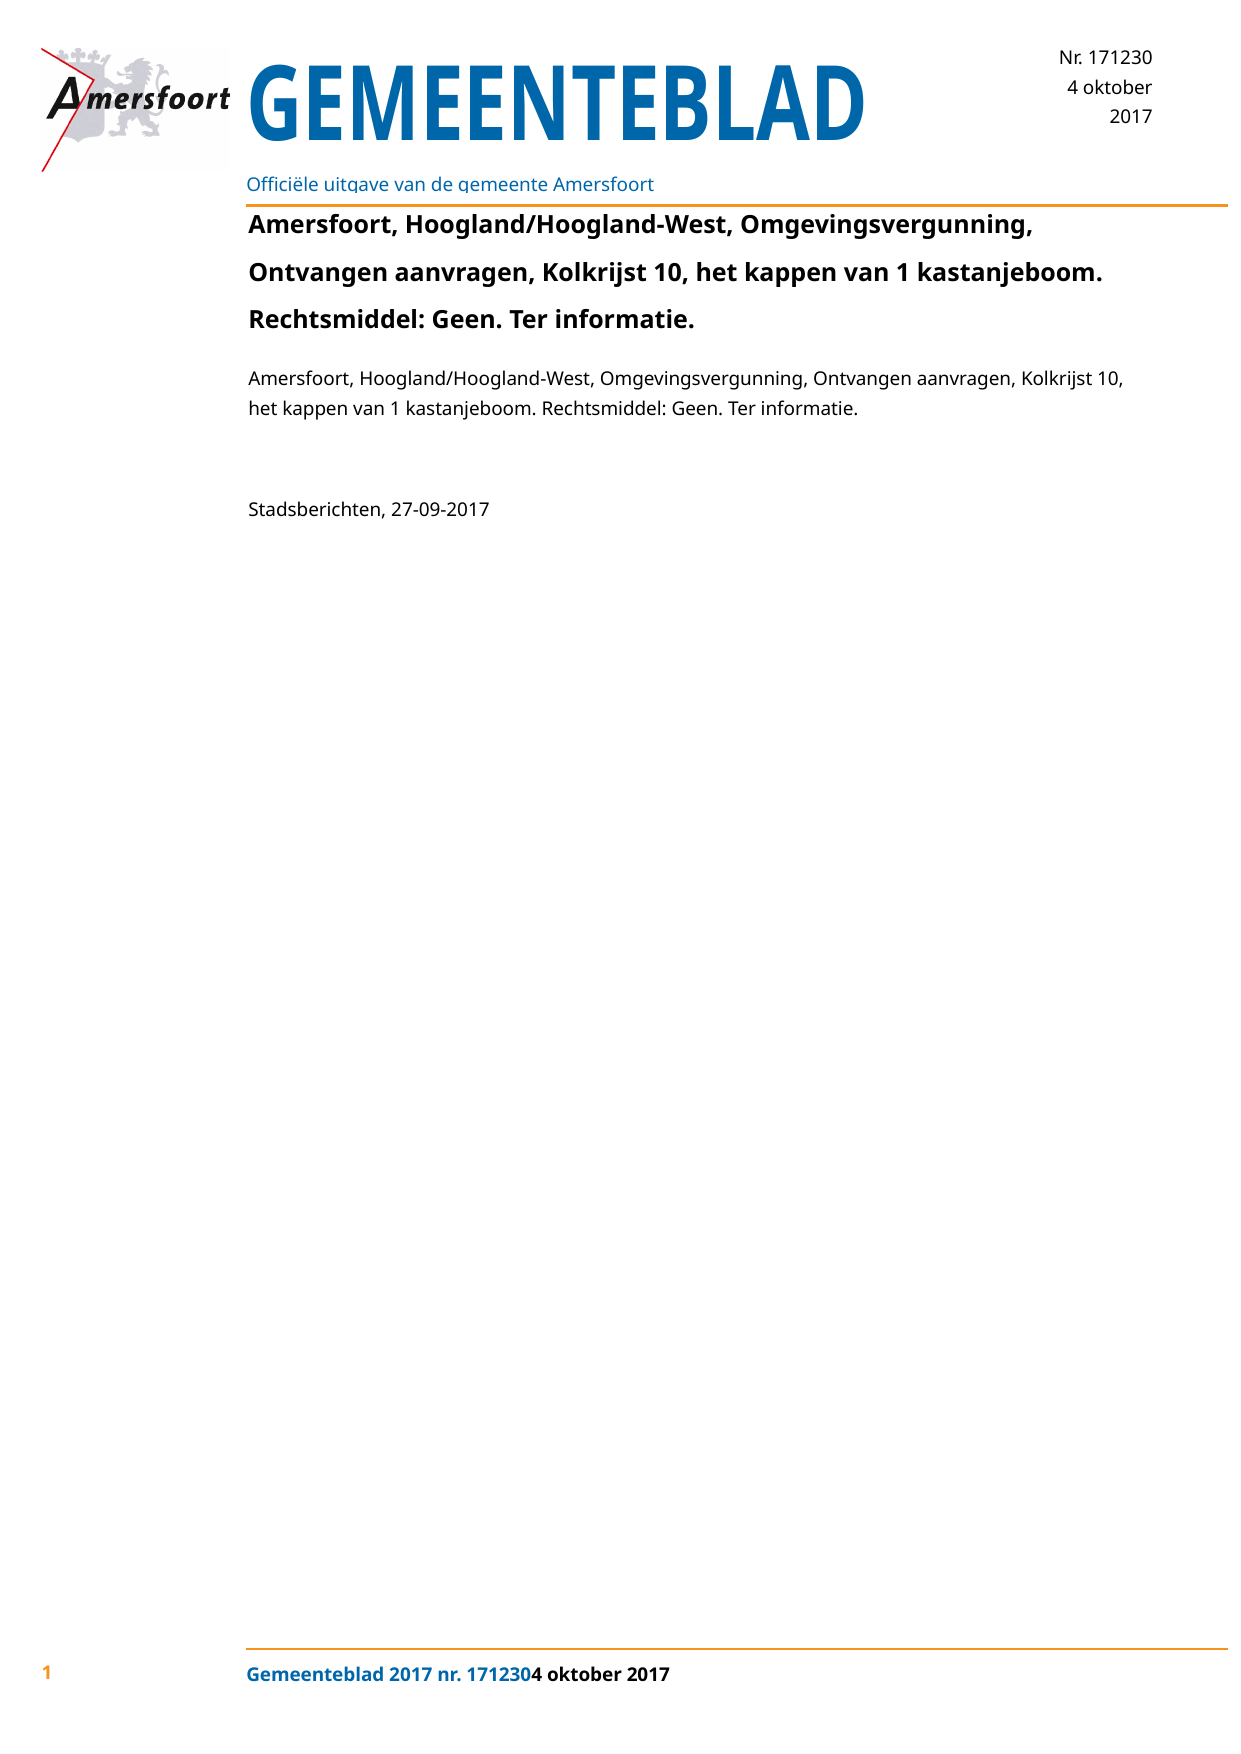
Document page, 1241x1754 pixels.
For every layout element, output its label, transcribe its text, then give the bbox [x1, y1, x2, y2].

text Amersfoort, Hoogland/Hoogland-West, Omgevingsvergunning, Ontvangen aanvragen, Kolkrijst 10, het kappen van 1 kastanjeboom. Rechtsmiddel: Geen. Ter informatie. [248, 366, 1152, 421]
picture [41, 47, 231, 172]
text Stadsberichten, 27-09-2017 [248, 496, 1152, 522]
text Amersfoort, Hoogland/Hoogland-West, Omgevingsvergunning, Ontvangen aanvragen, Kolkrijst 10, het kappen van 1 kastanjeboom. Rechtsmiddel: Geen. Ter informatie. [248, 207, 1152, 336]
